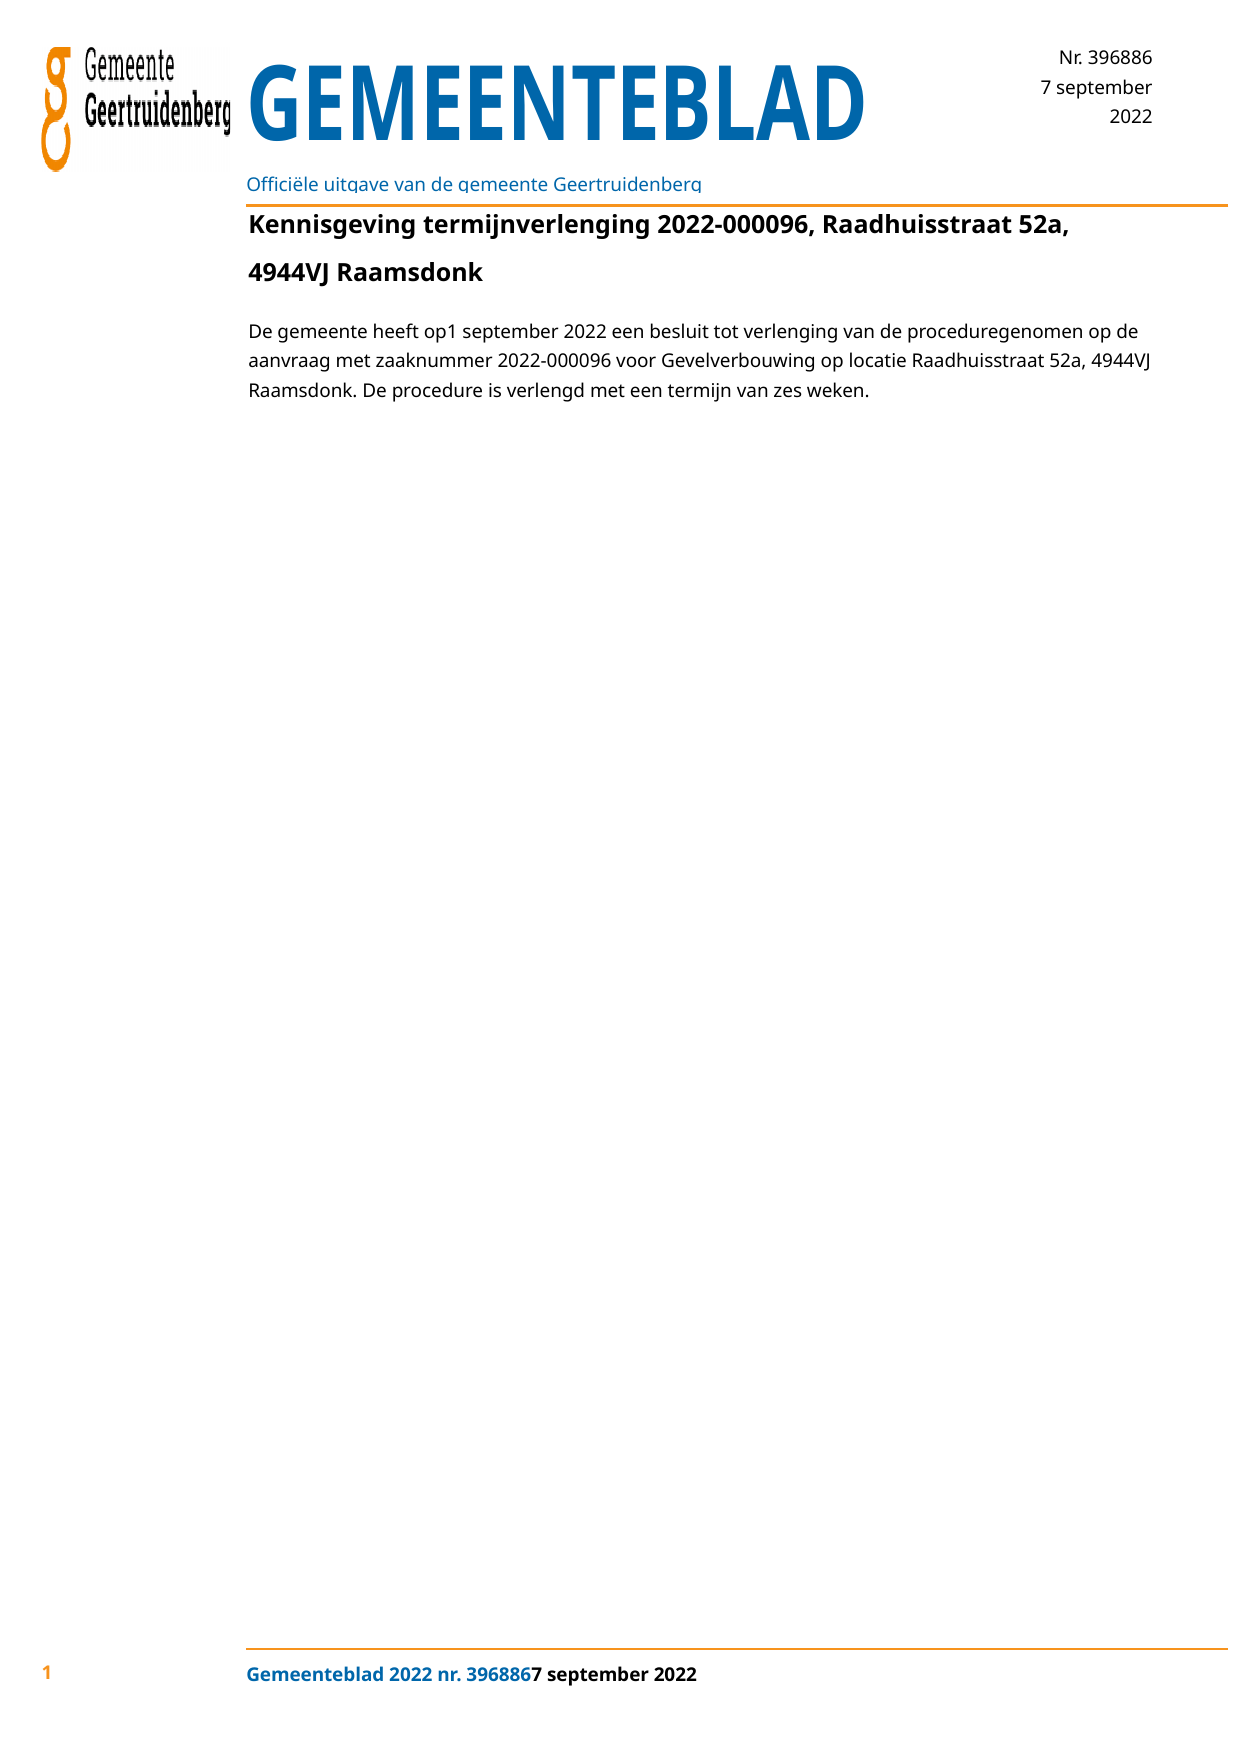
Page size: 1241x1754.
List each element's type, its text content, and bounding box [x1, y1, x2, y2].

picture [41, 47, 231, 172]
text Kennisgeving termijnverlenging 2022-000096, Raadhuisstraat 52a, 4944VJ Raamsdonk [248, 207, 1152, 288]
text De gemeente heeft op1 september 2022 een besluit tot verlenging van de proceduregenomen op de aanvraag met zaaknummer 2022-000096 voor Gevelverbouwing op locatie Raadhuisstraat 52a, 4944VJ Raamsdonk. De procedure is verlengd met een termijn van zes weken. [248, 318, 1152, 403]
